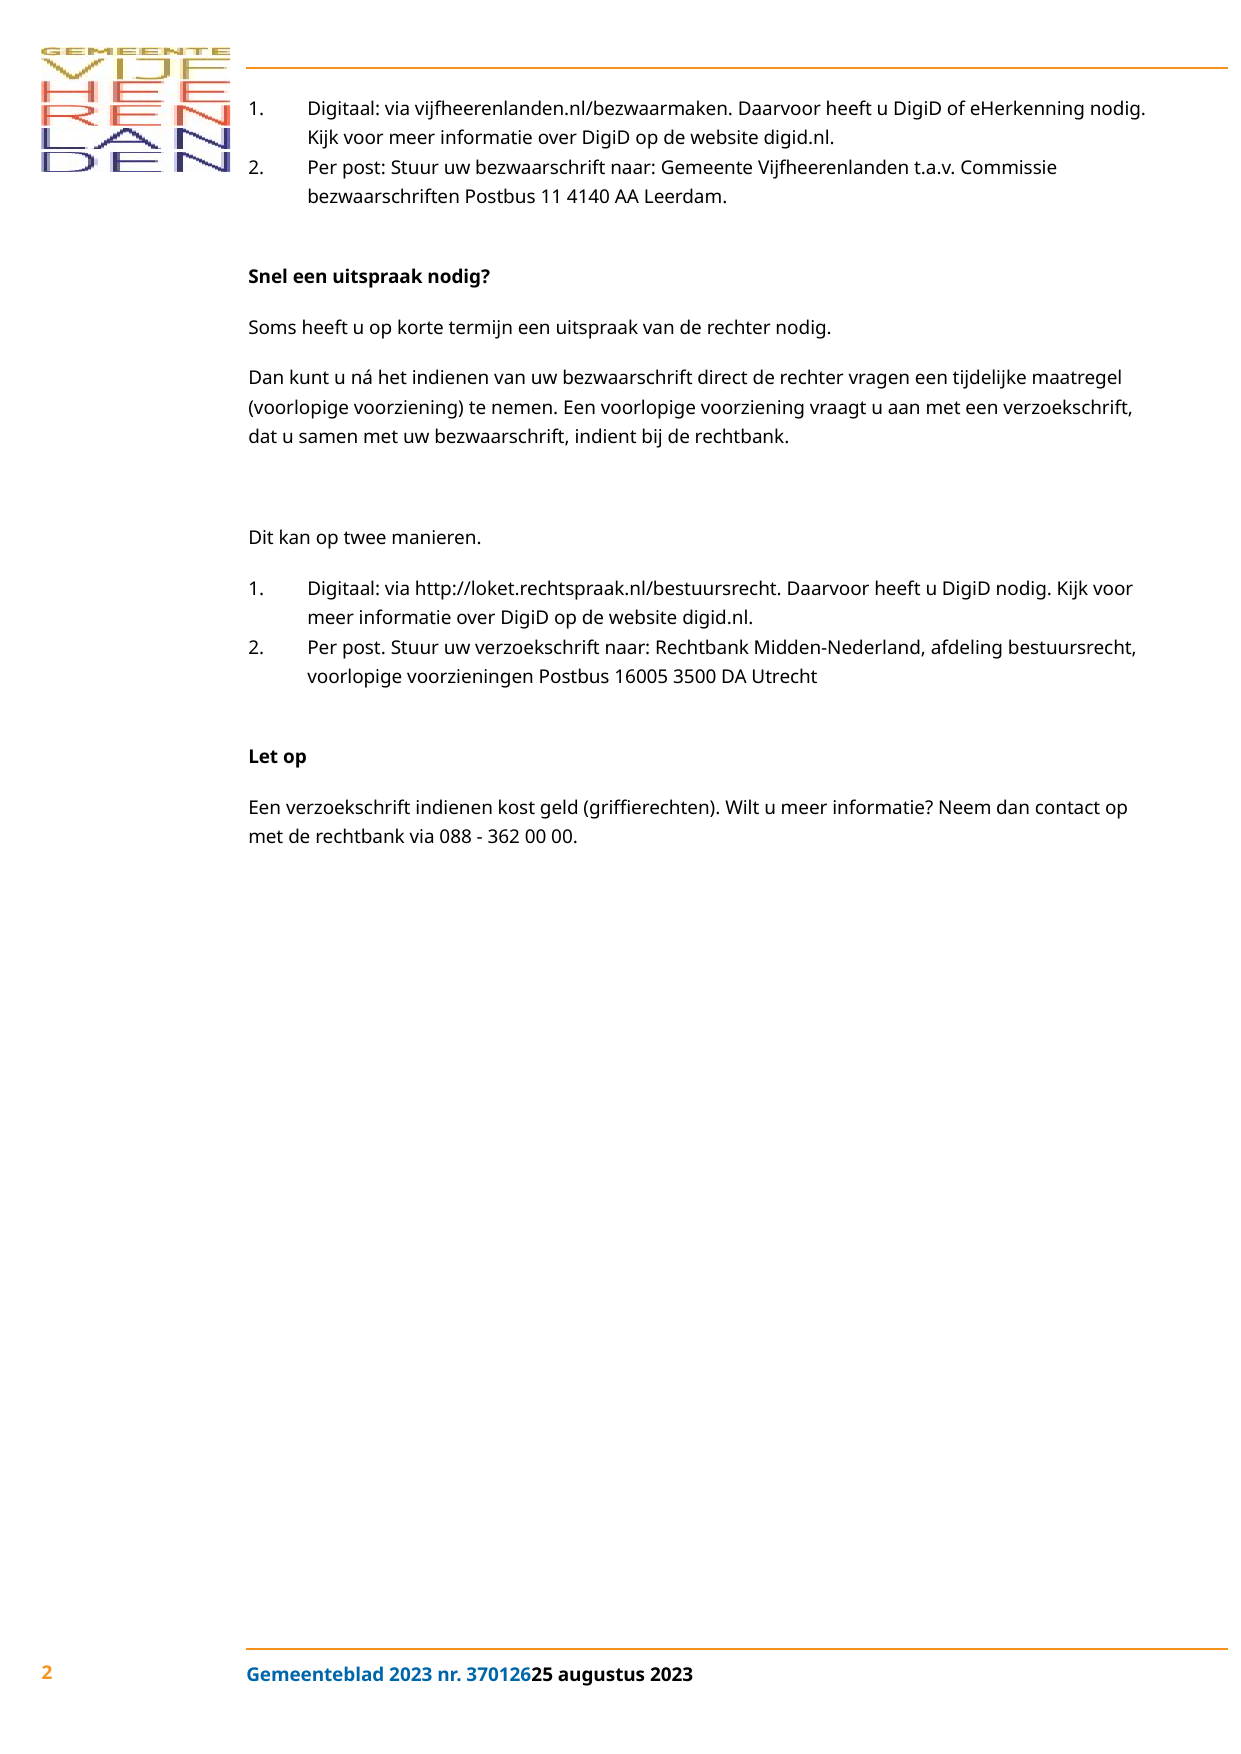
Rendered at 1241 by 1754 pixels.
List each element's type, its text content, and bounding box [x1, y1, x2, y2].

text Dit kan op twee manieren. [248, 524, 1152, 550]
list Digitaal: via http://loket.rechtspraak.nl/bestuursrecht. Daarvoor heeft u DigiD nodig. Kijk voor meer informatie over DigiD op de website digid.nl. [248, 575, 1152, 630]
text Soms heeft u op korte termijn een uitspraak van de rechter nodig. [248, 314, 1152, 340]
text Snel een uitspraak nodig? [248, 263, 1152, 289]
text Let op [248, 743, 1152, 769]
list Per post: Stuur uw bezwaarschrift naar: Gemeente Vijfheerenlanden t.a.v. Commissie bezwaarschriften Postbus 11 4140 AA Leerdam. [248, 154, 1152, 209]
text Een verzoekschrift indienen kost geld (griffierechten). Wilt u meer informatie? Neem dan contact op met de rechtbank via 088 - 362 00 00. [248, 794, 1152, 849]
text Dan kunt u ná het indienen van uw bezwaarschrift direct de rechter vragen een tijdelijke maatregel (voorlopige voorziening) te nemen. Een voorlopige voorziening vraagt u aan met een verzoekschrift, dat u samen met uw bezwaarschrift, indient bij de rechtbank. [248, 364, 1152, 449]
list Per post. Stuur uw verzoekschrift naar: Rechtbank Midden-Nederland, afdeling bestuursrecht, voorlopige voorzieningen Postbus 16005 3500 DA Utrecht [248, 634, 1152, 689]
picture [41, 47, 231, 172]
list Digitaal: via vijfheerenlanden.nl/bezwaarmaken. Daarvoor heeft u DigiD of eHerkenning nodig. Kijk voor meer informatie over DigiD op de website digid.nl. [248, 95, 1152, 150]
